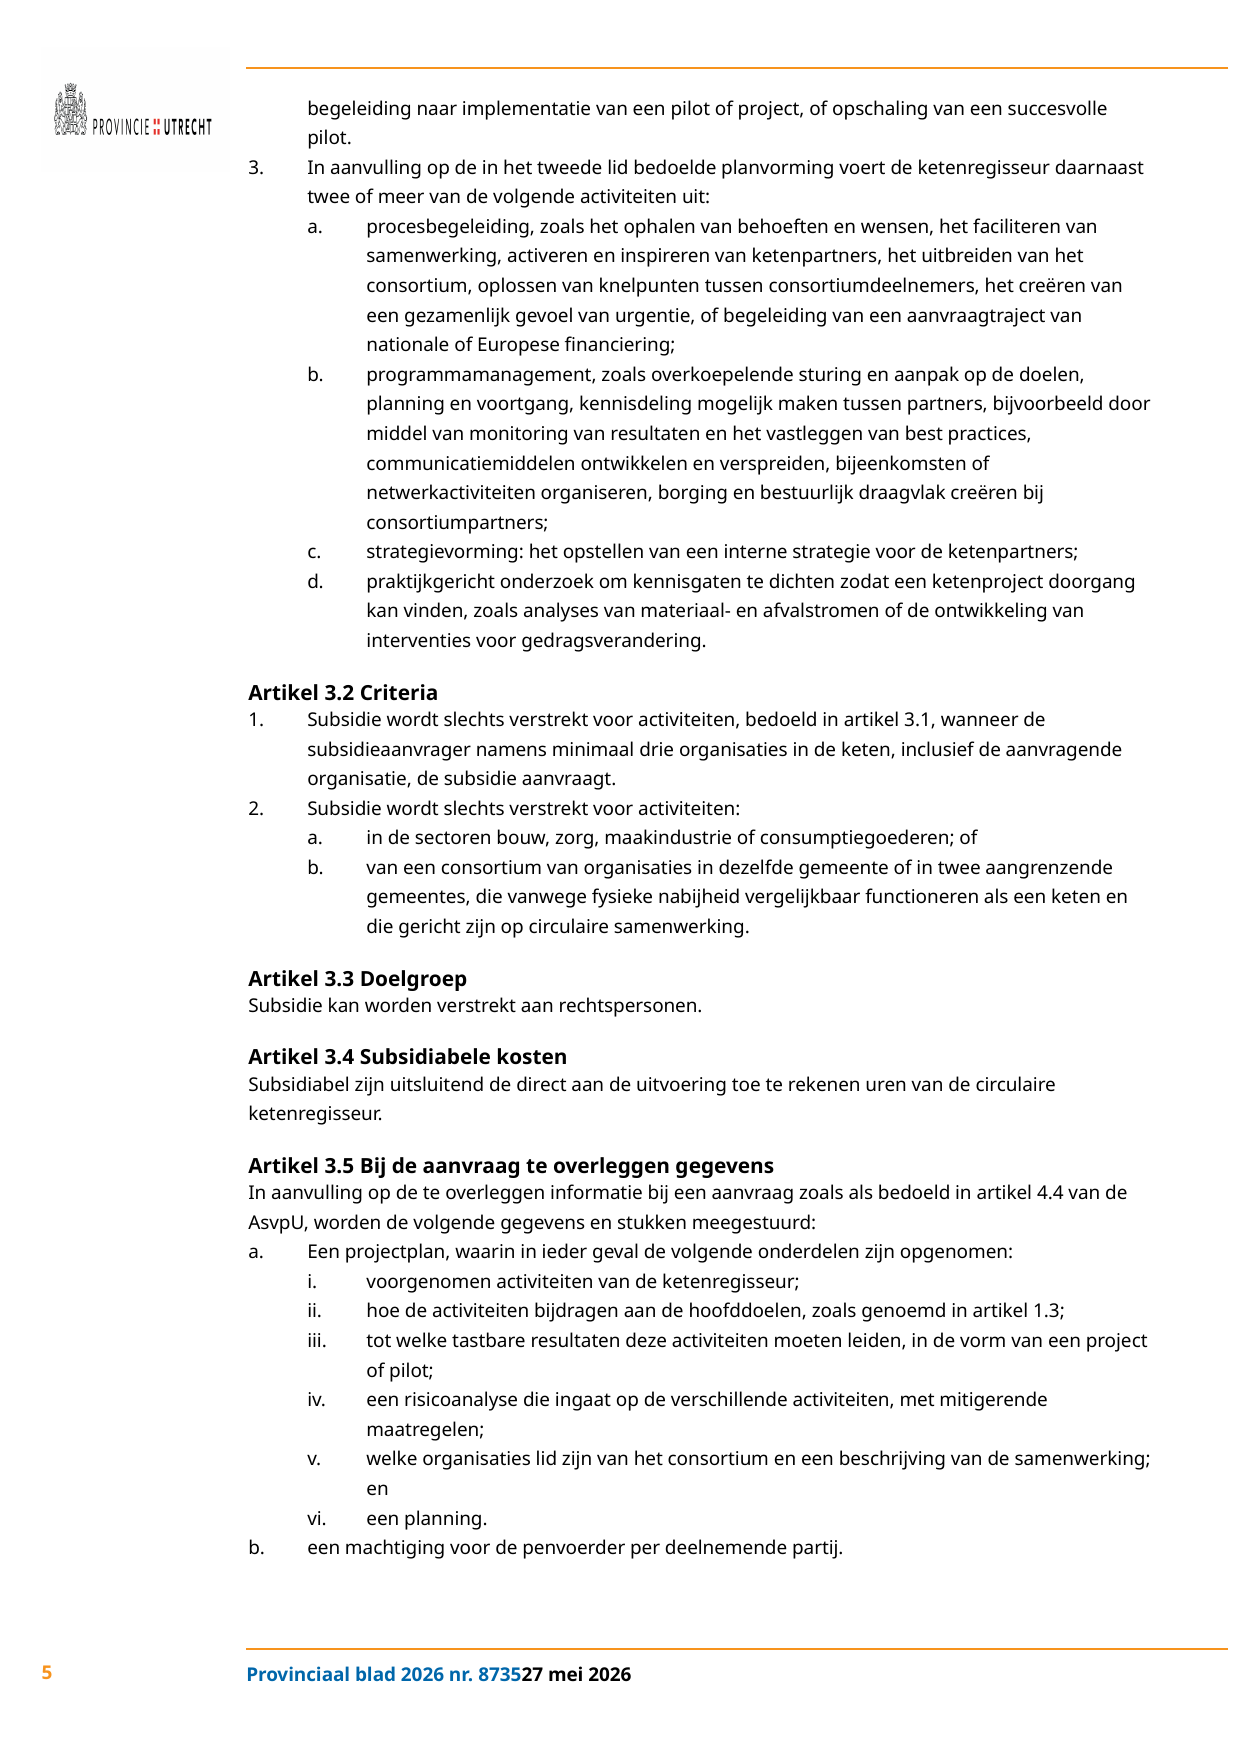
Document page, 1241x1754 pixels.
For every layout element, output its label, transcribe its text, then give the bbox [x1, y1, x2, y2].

list procesbegeleiding, zoals het ophalen van behoeften en wensen, het faciliteren van samenwerking, activeren en inspireren van ketenpartners, het uitbreiden van het consortium, oplossen van knelpunten tussen consortiumdeelnemers, het creëren van een gezamenlijk gevoel van urgentie, of begeleiding van een aanvraagtraject van nationale of Europese financiering; [307, 213, 1152, 357]
list praktijkgericht onderzoek om kennisgaten te dichten zodat een ketenproject doorgang kan vinden, zoals analyses van materiaal- en afvalstromen of de ontwikkeling van interventies voor gedragsverandering. [307, 568, 1152, 653]
text Subsidiabel zijn uitsluitend de direct aan de uitvoering toe te rekenen uren van de circulaire ketenregisseur. [248, 1071, 1152, 1126]
list begeleiding naar implementatie van een pilot of project, of opschaling van een succesvolle pilot. [248, 95, 1152, 150]
list Subsidie wordt slechts verstrekt voor activiteiten, bedoeld in artikel 3.1, wanneer de subsidieaanvrager namens minimaal drie organisaties in de keten, inclusief de aanvragende organisatie, de subsidie aanvraagt. [248, 706, 1152, 791]
text Artikel 3.3 Doelgroep [248, 964, 1152, 992]
list een machtiging voor de penvoerder per deelnemende partij. [248, 1534, 1152, 1560]
text Artikel 3.2 Criteria [248, 678, 1152, 706]
list tot welke tastbare resultaten deze activiteiten moeten leiden, in de vorm van een project of pilot; [307, 1327, 1152, 1383]
text In aanvulling op de te overleggen informatie bij een aanvraag zoals als bedoeld in artikel 4.4 van de AsvpU, worden de volgende gegevens en stukken meegestuurd: [248, 1179, 1152, 1235]
list In aanvulling op de in het tweede lid bedoelde planvorming voert de ketenregisseur daarnaast twee of meer van de volgende activiteiten uit: [248, 154, 1152, 209]
list in de sectoren bouw, zorg, maakindustrie of consumptiegoederen; of [307, 824, 1152, 850]
list Subsidie wordt slechts verstrekt voor activiteiten: [248, 795, 1152, 821]
text Artikel 3.5 Bij de aanvraag te overleggen gegevens [248, 1151, 1152, 1179]
list programmamanagement, zoals overkoepelende sturing en aanpak op de doelen, planning en voortgang, kennisdeling mogelijk maken tussen partners, bijvoorbeeld door middel van monitoring van resultaten en het vastleggen van best practices, communicatiemiddelen ontwikkelen en verspreiden, bijeenkomsten of netwerkactiviteiten organiseren, borging en bestuurlijk draagvlak creëren bij consortiumpartners; [307, 361, 1152, 535]
list voorgenomen activiteiten van de ketenregisseur; [307, 1268, 1152, 1294]
list van een consortium van organisaties in dezelfde gemeente of in twee aangrenzende gemeentes, die vanwege fysieke nabijheid vergelijkbaar functioneren als een keten en die gericht zijn op circulaire samenwerking. [307, 854, 1152, 939]
list Een projectplan, waarin in ieder geval de volgende onderdelen zijn opgenomen: [248, 1238, 1152, 1264]
list hoe de activiteiten bijdragen aan de hoofddoelen, zoals genoemd in artikel 1.3; [307, 1298, 1152, 1323]
list een planning. [307, 1505, 1152, 1531]
text Artikel 3.4 Subsidiabele kosten [248, 1042, 1152, 1071]
list welke organisaties lid zijn van het consortium en een beschrijving van de samenwerking; en [307, 1446, 1152, 1501]
text Subsidie kan worden verstrekt aan rechtspersonen. [248, 992, 1152, 1018]
list een risicoanalyse die ingaat op de verschillende activiteiten, met mitigerende maatregelen; [307, 1386, 1152, 1442]
list strategievorming: het opstellen van een interne strategie voor de ketenpartners; [307, 538, 1152, 564]
picture [41, 47, 231, 172]
